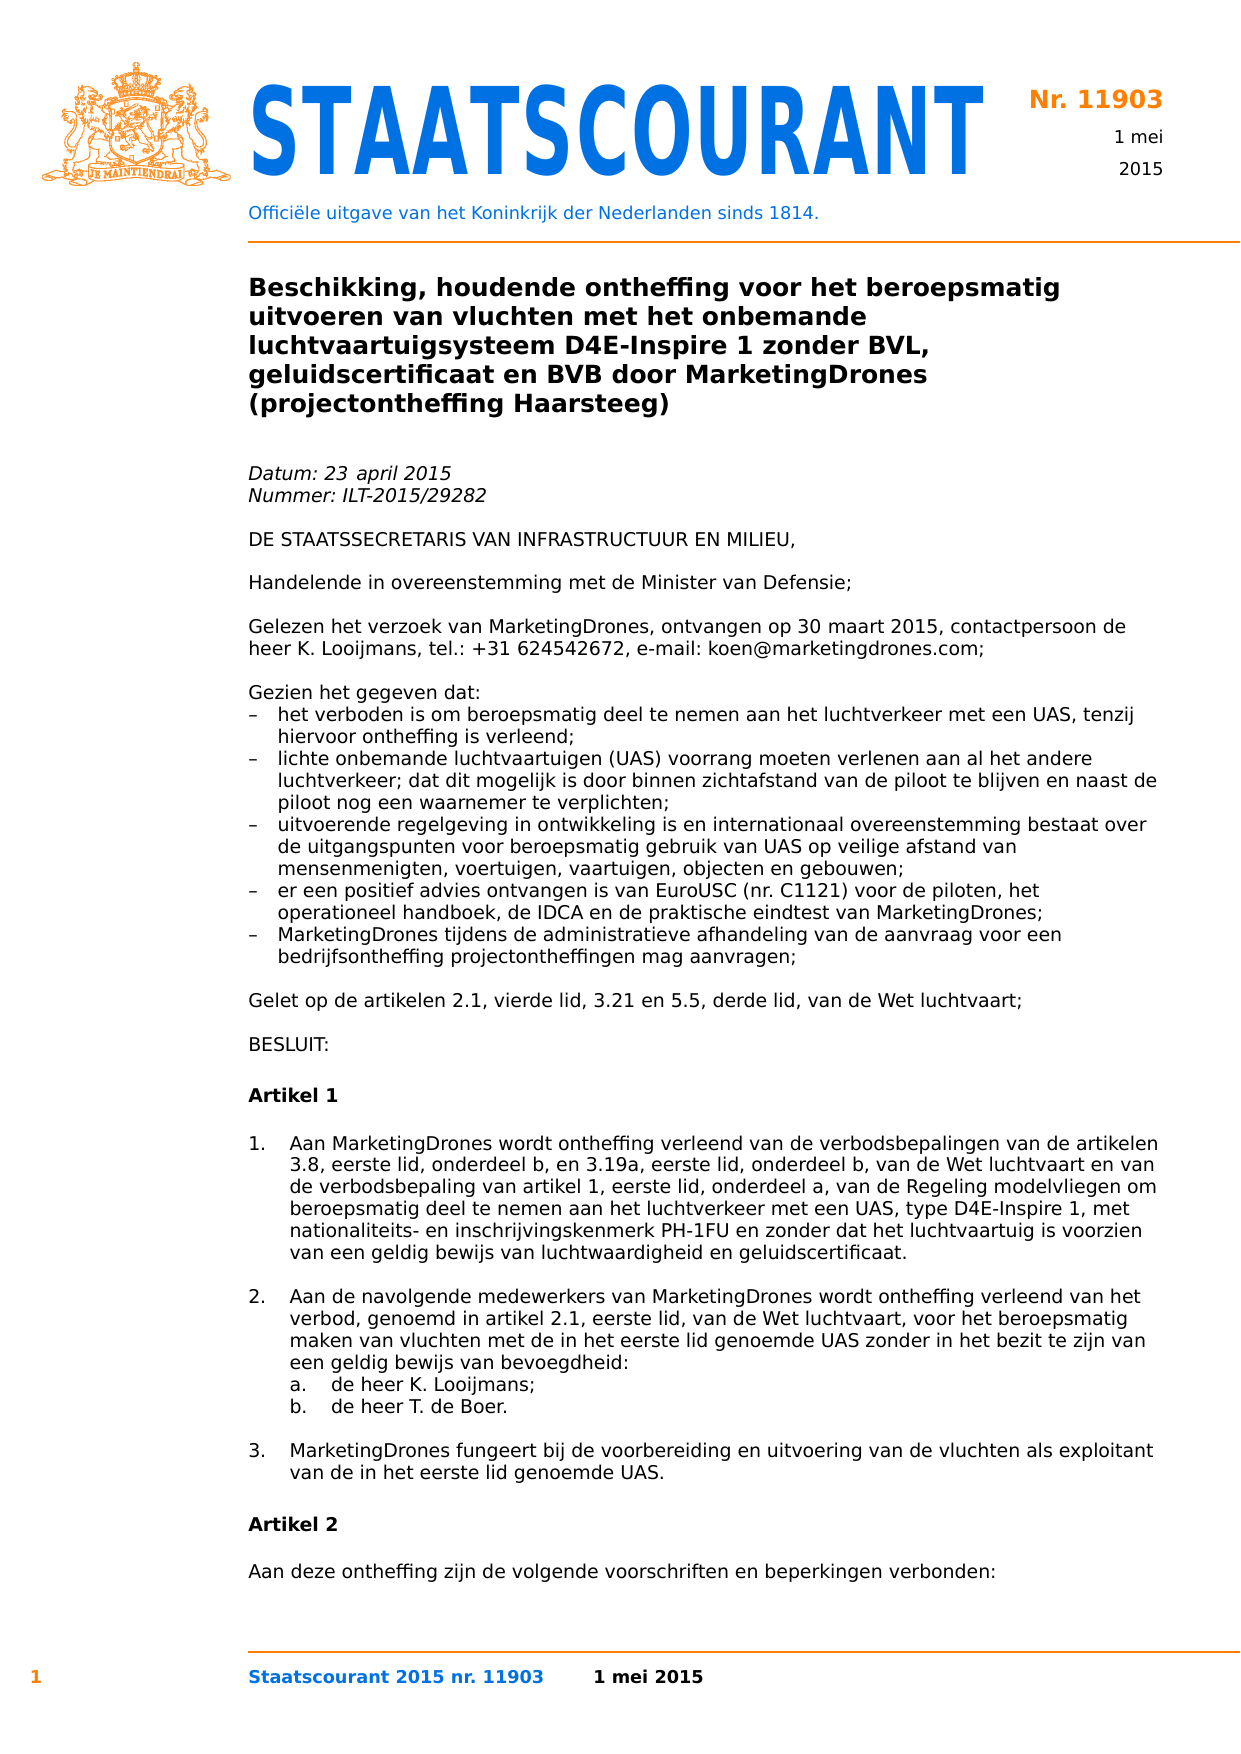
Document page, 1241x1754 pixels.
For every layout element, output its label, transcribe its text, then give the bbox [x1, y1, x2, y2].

table_cell Officiële uitgave van het Koninkrijk der Nederlanden sinds 1814. [248, 203, 1240, 241]
text 1. Aan MarketingDrones wordt ontheffing verleend van de verbodsbepalingen van de artikelen 3.8, eerste lid, onderdeel b, en 3.19a, eerste lid, onderdeel b, van de Wet luchtvaart en van de verbodsbepaling van artikel 1, eerste lid, onderdeel a, van de Regeling modelvliegen om beroepsmatig deel te nemen aan het luchtverkeer met een UAS, type D4E-Inspire 1, met nationaliteits- en inschrijvingskenmerk PH-1FU en zonder dat het luchtvaartuig is voorzien van een geldig bewijs van luchtwaardigheid en geluidscertificaat. [248, 1132, 1163, 1264]
table_header STAATSCOURANT [248, 62, 998, 203]
text b. de heer T. de Boer. [289, 1396, 1163, 1418]
text Gezien het gegeven dat: [248, 682, 1163, 704]
text – MarketingDrones tijdens de administratieve afhandeling van de aanvraag voor een bedrijfsontheffing projectontheffingen mag aanvragen; [248, 924, 1163, 968]
table_header Nr. 11903 [998, 62, 1240, 121]
text DE STAATSSECRETARIS VAN INFRASTRUCTUUR EN MILIEU, [248, 528, 1163, 550]
text BESLUIT: [248, 1033, 1163, 1055]
table_cell 1 mei [998, 121, 1240, 153]
text 2. Aan de navolgende medewerkers van MarketingDrones wordt ontheffing verleend van het verbod, genoemd in artikel 2.1, eerste lid, van de Wet luchtvaart, voor het beroepsmatig maken van vluchten met de in het eerste lid genoemde UAS zonder in het bezit te zijn van een geldig bewijs van bevoegdheid: [248, 1286, 1163, 1374]
subtitle Beschikking, houdende ontheffing voor het beroepsmatig uitvoeren van vluchten met het onbemande luchtvaartuigsysteem D4E-Inspire 1 zonder BVL, geluidscertificaat en BVB door MarketingDrones (projectontheffing Haarsteeg) [248, 273, 1163, 419]
text 3. MarketingDrones fungeert bij de voorbereiding en uitvoering van de vluchten als exploitant van de in het eerste lid genoemde UAS. [248, 1440, 1163, 1484]
text a. de heer K. Looijmans; [289, 1374, 1163, 1396]
text – er een positief advies ontvangen is van EuroUSC (nr. C1121) voor de piloten, het operationeel handboek, de IDCA en de praktische eindtest van MarketingDrones; [248, 880, 1163, 924]
table_header [25, 62, 248, 241]
subtitle Artikel 1 [248, 1085, 1163, 1107]
text – uitvoerende regelgeving in ontwikkeling is en internationaal overeenstemming bestaat over de uitgangspunten voor beroepsmatig gebruik van UAS op veilige afstand van mensenmenigten, voertuigen, vaartuigen, objecten en gebouwen; [248, 814, 1163, 880]
text – lichte onbemande luchtvaartuigen (UAS) voorrang moeten verlenen aan al het andere luchtverkeer; dat dit mogelijk is door binnen zichtafstand van de piloot te blijven en naast de piloot nog een waarnemer te verplichten; [248, 748, 1163, 814]
text Datum: 23 april 2015 [248, 463, 1163, 484]
text Gelezen het verzoek van MarketingDrones, ontvangen op 30 maart 2015, contactpersoon de heer K. Looijmans, tel.: +31 624542672, e-mail: koen@marketingdrones.com; [248, 616, 1163, 660]
text – het verboden is om beroepsmatig deel te nemen aan het luchtverkeer met een UAS, tenzij hiervoor ontheffing is verleend; [248, 704, 1163, 748]
text Gelet op de artikelen 2.1, vierde lid, 3.21 en 5.5, derde lid, van de Wet luchtvaart; [248, 989, 1163, 1012]
subtitle Artikel 2 [248, 1514, 1163, 1536]
table_cell 2015 [998, 153, 1240, 203]
text Aan deze ontheffing zijn de volgende voorschriften en beperkingen verbonden: [248, 1561, 1163, 1583]
text Handelende in overeenstemming met de Minister van Defensie; [248, 572, 1163, 594]
text Nummer: ILT-2015/29282 [248, 484, 1163, 507]
picture [41, 62, 231, 186]
